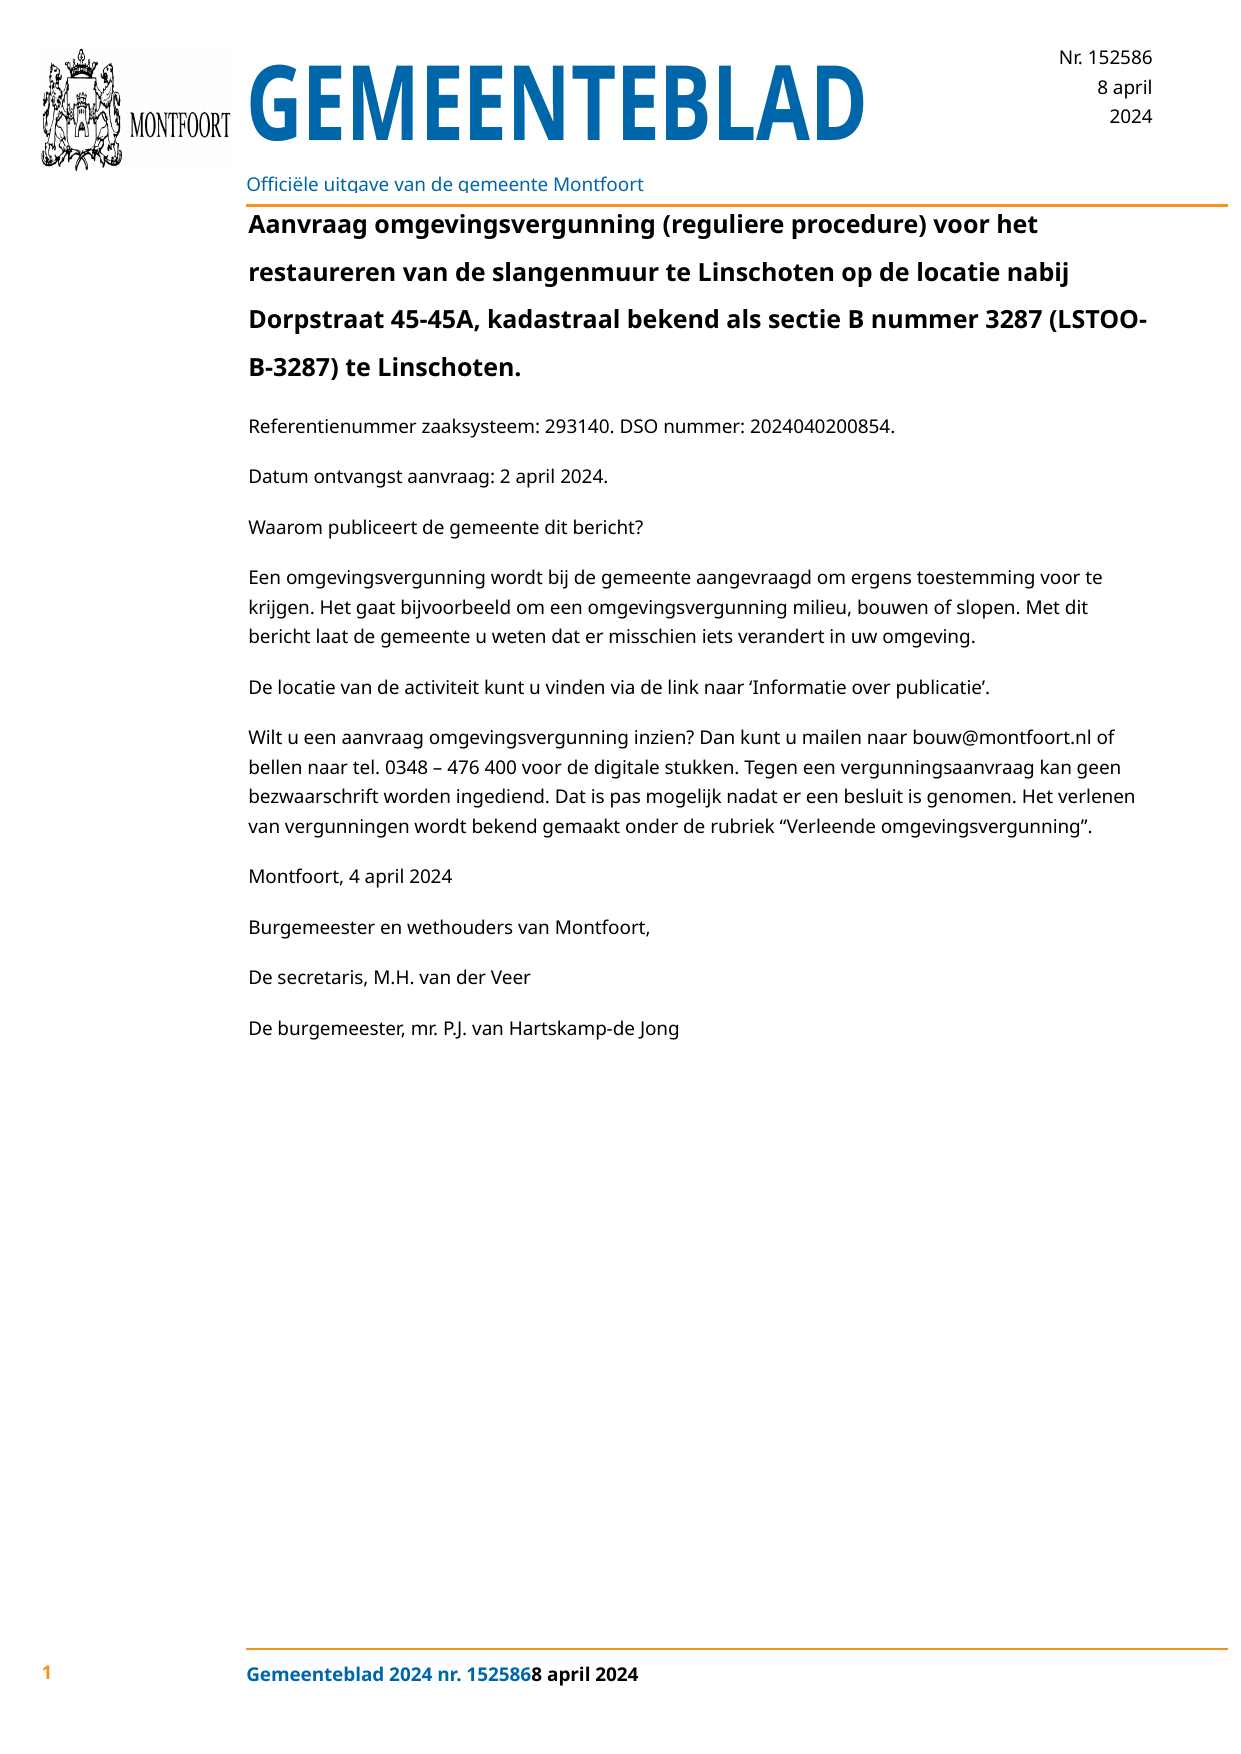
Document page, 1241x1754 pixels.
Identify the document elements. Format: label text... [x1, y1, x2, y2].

picture [41, 47, 231, 172]
text De secretaris, M.H. van der Veer [248, 964, 1152, 990]
text De locatie van de activiteit kunt u vinden via de link naar ‘Informatie over publicatie’. [248, 674, 1152, 700]
text Wilt u een aanvraag omgevingsvergunning inzien? Dan kunt u mailen naar bouw@montfoort.nl of bellen naar tel. 0348 – 476 400 voor de digitale stukken. Tegen een vergunningsaanvraag kan geen bezwaarschrift worden ingediend. Dat is pas mogelijk nadat er een besluit is genomen. Het verlenen van vergunningen wordt bekend gemaakt onder de rubriek “Verleende omgevingsvergunning”. [248, 724, 1152, 839]
text Een omgevingsvergunning wordt bij de gemeente aangevraagd om ergens toestemming voor te krijgen. Het gaat bijvoorbeeld om een omgevingsvergunning milieu, bouwen of slopen. Met dit bericht laat de gemeente u weten dat er misschien iets verandert in uw omgeving. [248, 564, 1152, 649]
text Aanvraag omgevingsvergunning (reguliere procedure) voor het restaureren van de slangenmuur te Linschoten op de locatie nabij Dorpstraat 45-45A, kadastraal bekend als sectie B nummer 3287 (LSTOO-B-3287) te Linschoten. [248, 207, 1152, 384]
text Waarom publiceert de gemeente dit bericht? [248, 514, 1152, 540]
text Datum ontvangst aanvraag: 2 april 2024. [248, 463, 1152, 489]
text De burgemeester, mr. P.J. van Hartskamp-de Jong [248, 1015, 1152, 1041]
text Burgemeester en wethouders van Montfoort, [248, 914, 1152, 940]
text Referentienummer zaaksysteem: 293140. DSO nummer: 2024040200854. [248, 413, 1152, 439]
text Montfoort, 4 april 2024 [248, 863, 1152, 889]
